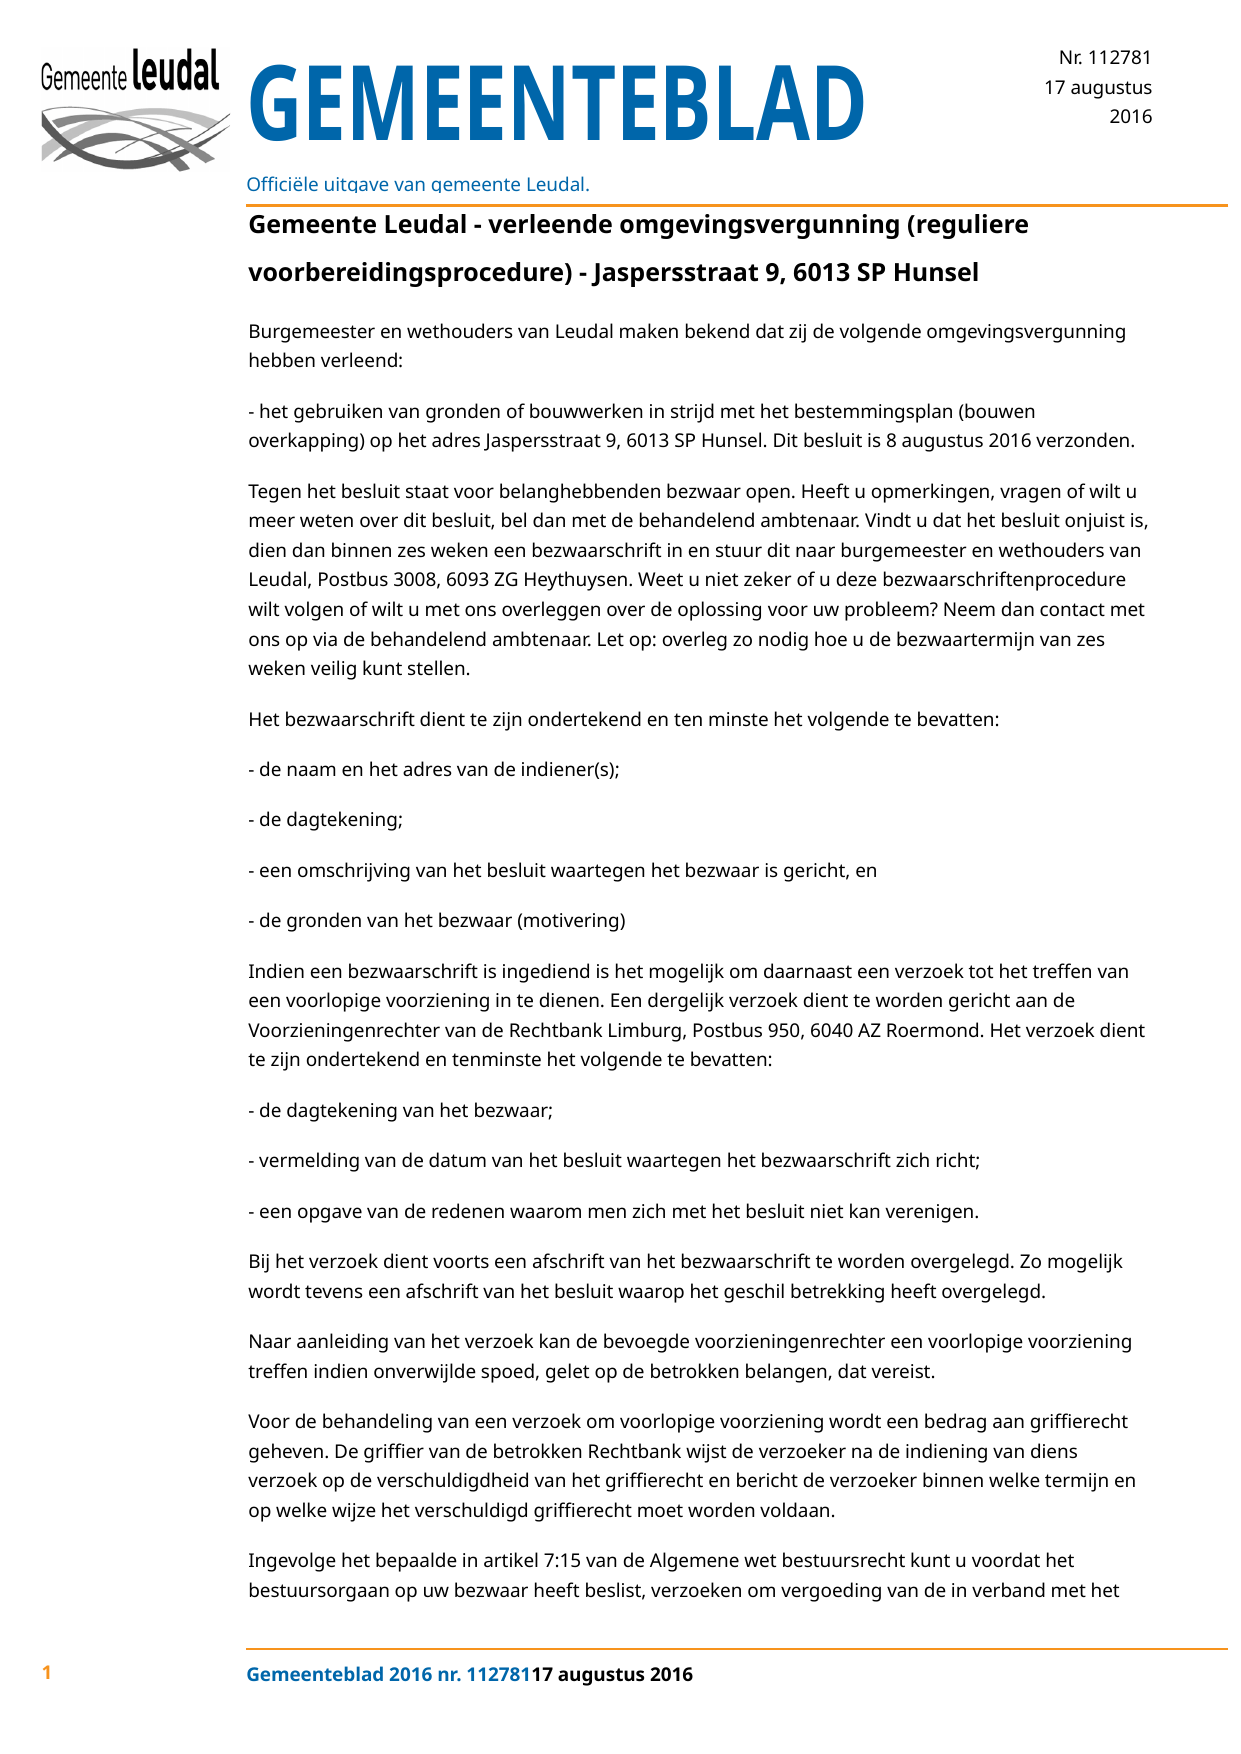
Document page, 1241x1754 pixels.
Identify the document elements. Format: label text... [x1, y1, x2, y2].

text Het bezwaarschrift dient te zijn ondertekend en ten minste het volgende te bevatten: [248, 706, 1152, 732]
text Gemeente Leudal - verleende omgevingsvergunning (reguliere voorbereidingsprocedure) - Jaspersstraat 9, 6013 SP Hunsel [248, 207, 1152, 288]
text Voor de behandeling van een verzoek om voorlopige voorziening wordt een bedrag aan griffierecht geheven. De griffier van de betrokken Rechtbank wijst de verzoeker na de indiening van diens verzoek op de verschuldigdheid van het griffierecht en bericht de verzoeker binnen welke termijn en op welke wijze het verschuldigd griffierecht moet worden voldaan. [248, 1408, 1152, 1523]
text - een opgave van de redenen waarom men zich met het besluit niet kan verenigen. [248, 1198, 1152, 1224]
text Bij het verzoek dient voorts een afschrift van het bezwaarschrift te worden overgelegd. Zo mogelijk wordt tevens een afschrift van het besluit waarop het geschil betrekking heeft overgelegd. [248, 1248, 1152, 1304]
text - vermelding van de datum van het besluit waartegen het bezwaarschrift zich richt; [248, 1147, 1152, 1173]
text - een omschrijving van het besluit waartegen het bezwaar is gericht, en [248, 857, 1152, 883]
text - het gebruiken van gronden of bouwwerken in strijd met het bestemmingsplan (bouwen overkapping) op het adres Jaspersstraat 9, 6013 SP Hunsel. Dit besluit is 8 augustus 2016 verzonden. [248, 398, 1152, 453]
text Indien een bezwaarschrift is ingediend is het mogelijk om daarnaast een verzoek tot het treffen van een voorlopige voorziening in te dienen. Een dergelijk verzoek dient te worden gericht aan de Voorzieningenrechter van de Rechtbank Limburg, Postbus 950, 6040 AZ Roermond. Het verzoek dient te zijn ondertekend en tenminste het volgende te bevatten: [248, 958, 1152, 1072]
picture [41, 47, 231, 172]
text Ingevolge het bepaalde in artikel 7:15 van de Algemene wet bestuursrecht kunt u voordat het bestuursorgaan op uw bezwaar heeft beslist, verzoeken om vergoeding van de in verband met het [248, 1547, 1152, 1603]
text - de gronden van het bezwaar (motivering) [248, 907, 1152, 933]
text - de dagtekening; [248, 807, 1152, 832]
text Tegen het besluit staat voor belanghebbenden bezwaar open. Heeft u opmerkingen, vragen of wilt u meer weten over dit besluit, bel dan met de behandelend ambtenaar. Vindt u dat het besluit onjuist is, dien dan binnen zes weken een bezwaarschrift in en stuur dit naar burgemeester en wethouders van Leudal, Postbus 3008, 6093 ZG Heythuysen. Weet u niet zeker of u deze bezwaarschriftenprocedure wilt volgen of wilt u met ons overleggen over de oplossing voor uw probleem? Neem dan contact met ons op via de behandelend ambtenaar. Let op: overleg zo nodig hoe u de bezwaartermijn van zes weken veilig kunt stellen. [248, 478, 1152, 681]
text - de dagtekening van het bezwaar; [248, 1097, 1152, 1123]
text Burgemeester en wethouders van Leudal maken bekend dat zij de volgende omgevingsvergunning hebben verleend: [248, 318, 1152, 373]
text - de naam en het adres van de indiener(s); [248, 756, 1152, 782]
text Naar aanleiding van het verzoek kan de bevoegde voorzieningenrechter een voorlopige voorziening treffen indien onverwijlde spoed, gelet op de betrokken belangen, dat vereist. [248, 1328, 1152, 1384]
